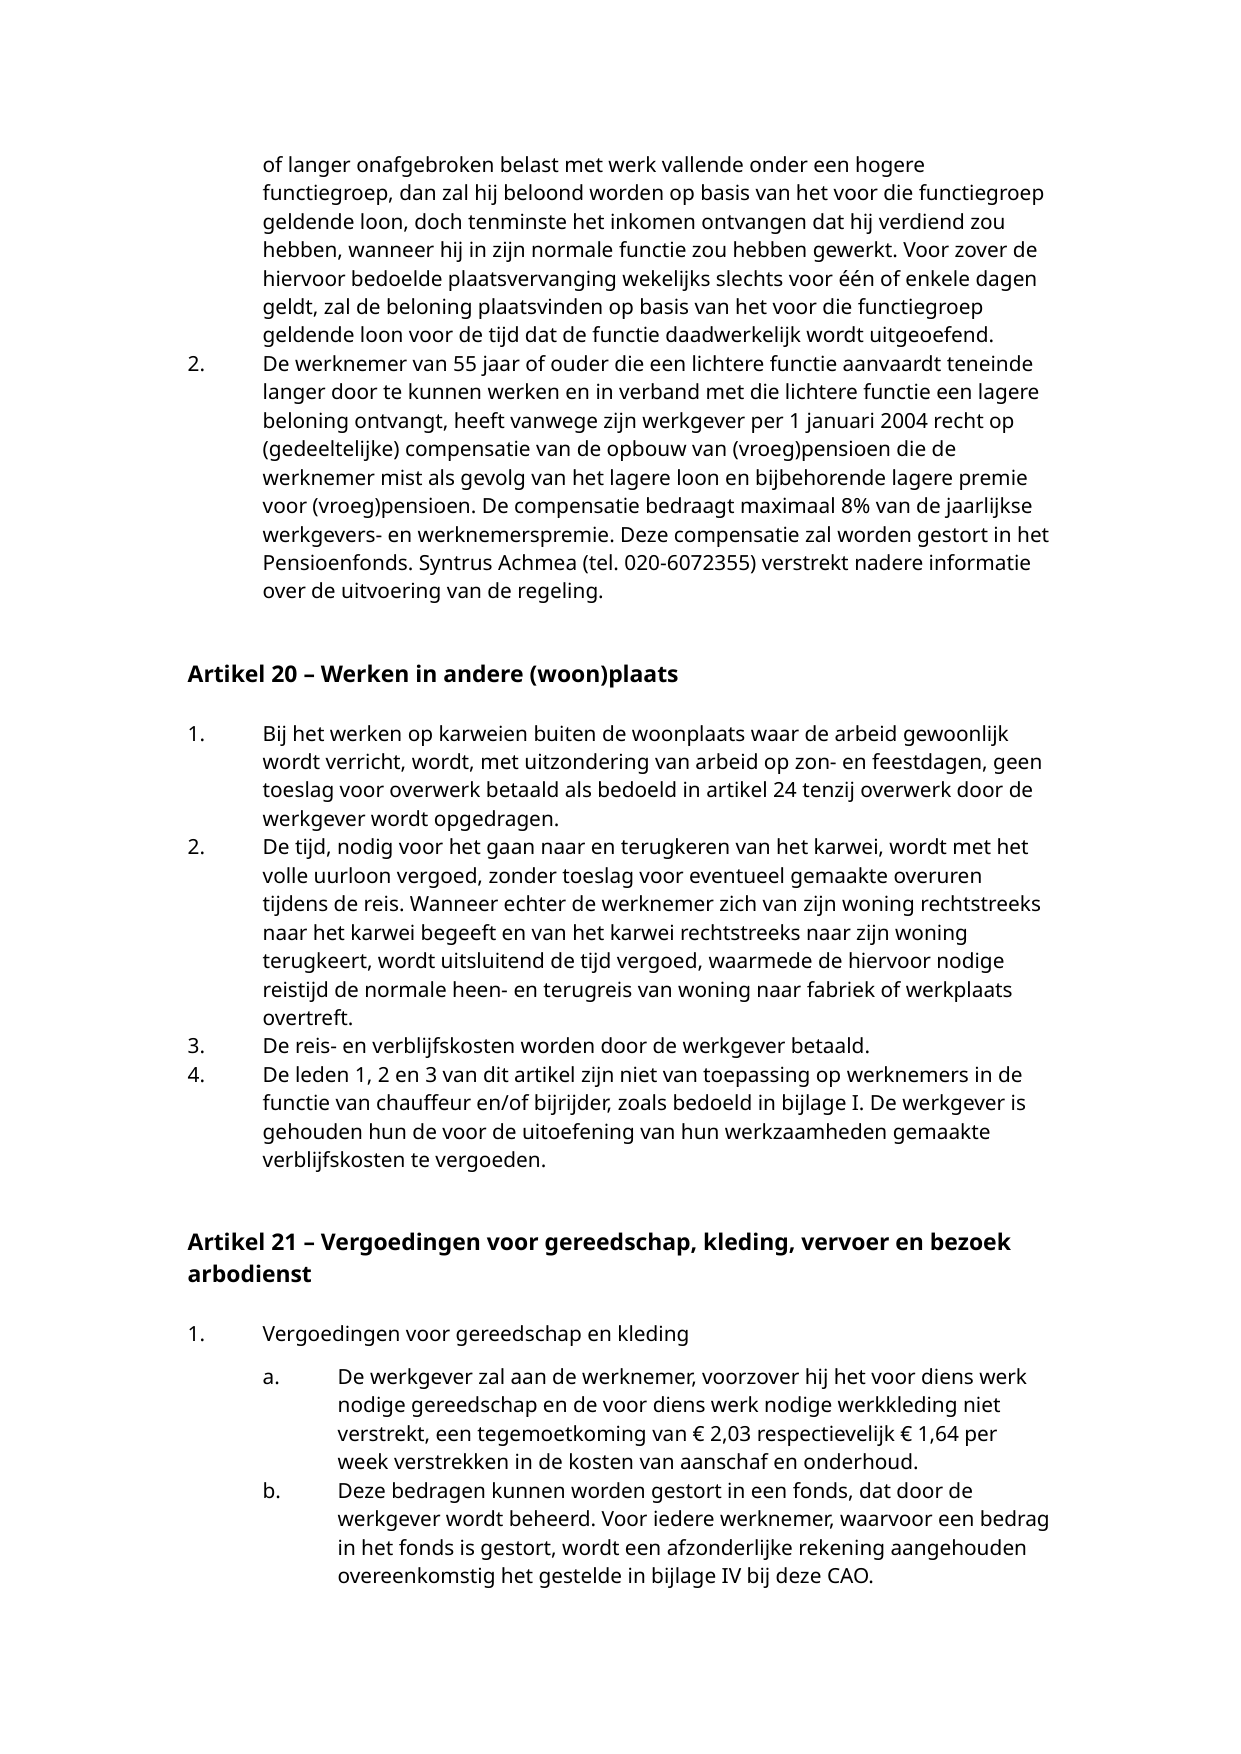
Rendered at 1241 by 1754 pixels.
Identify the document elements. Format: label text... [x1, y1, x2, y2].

list of langer onafgebroken belast met werk vallende onder een hogere functiegroep, dan zal hij beloond worden op basis van het voor die functiegroep geldende loon, doch tenminste het inkomen ontvangen dat hij verdiend zou hebben, wanneer hij in zijn normale functie zou hebben gewerkt. Voor zover de hiervoor bedoelde plaatsvervanging wekelijks slechts voor één of enkele dagen geldt, zal de beloning plaatsvinden op basis van het voor die functiegroep geldende loon voor de tijd dat de functie daadwerkelijk wordt uitgeoefend. [187, 150, 1053, 349]
list Deze bedragen kunnen worden gestort in een fonds, dat door de werkgever wordt beheerd. Voor iedere werknemer, waarvoor een bedrag in het fonds is gestort, wordt een afzonderlijke rekening aangehouden overeenkomstig het gestelde in bijlage IV bij deze CAO. [262, 1476, 1053, 1590]
list De werknemer van 55 jaar of ouder die een lichtere functie aanvaardt teneinde langer door te kunnen werken en in verband met die lichtere functie een lagere beloning ontvangt, heeft vanwege zijn werkgever per 1 januari 2004 recht op (gedeeltelijke) compensatie van de opbouw van (vroeg)pensioen die de werknemer mist als gevolg van het lagere loon en bijbehorende lagere premie voor (vroeg)pensioen. De compensatie bedraagt maximaal 8% van de jaarlijkse werkgevers- en werknemerspremie. Deze compensatie zal worden gestort in het Pensioenfonds. Syntrus Achmea (tel. 020-6072355) verstrekt nadere informatie over de uitvoering van de regeling. [187, 349, 1053, 605]
list De reis- en verblijfskosten worden door de werkgever betaald. [187, 1032, 1053, 1060]
list Bij het werken op karweien buiten de woonplaats waar de arbeid gewoonlijk wordt verricht, wordt, met uitzondering van arbeid op zon- en feestdagen, geen toeslag voor overwerk betaald als bedoeld in artikel 24 tenzij overwerk door de werkgever wordt opgedragen. [187, 719, 1053, 832]
list De werkgever zal aan de werknemer, voorzover hij het voor diens werk nodige gereedschap en de voor diens werk nodige werkkleding niet verstrekt, een tegemoetkoming van € 2,03 respectievelijk € 1,64 per week verstrekken in de kosten van aanschaf en onderhoud. [262, 1362, 1053, 1476]
list Vergoedingen voor gereedschap en kleding [187, 1319, 1053, 1347]
list De tijd, nodig voor het gaan naar en terugkeren van het karwei, wordt met het volle uurloon vergoed, zonder toeslag voor eventueel gemaakte overuren tijdens de reis. Wanneer echter de werknemer zich van zijn woning rechtstreeks naar het karwei begeeft en van het karwei rechtstreeks naar zijn woning terugkeert, wordt uitsluitend de tijd vergoed, waarmede de hiervoor nodige reistijd de normale heen- en terugreis van woning naar fabriek of werkplaats overtreft. [187, 832, 1053, 1032]
subtitle Artikel 20 – Werken in andere (woon)plaats [187, 657, 1053, 689]
subtitle Artikel 21 – Vergoedingen voor gereedschap, kleding, vervoer en bezoek arbodienst [187, 1226, 1053, 1289]
list De leden 1, 2 en 3 van dit artikel zijn niet van toepassing op werknemers in de functie van chauffeur en/of bijrijder, zoals bedoeld in bijlage I. De werkgever is gehouden hun de voor de uitoefening van hun werkzaamheden gemaakte verblijfskosten te vergoeden. [187, 1060, 1053, 1174]
